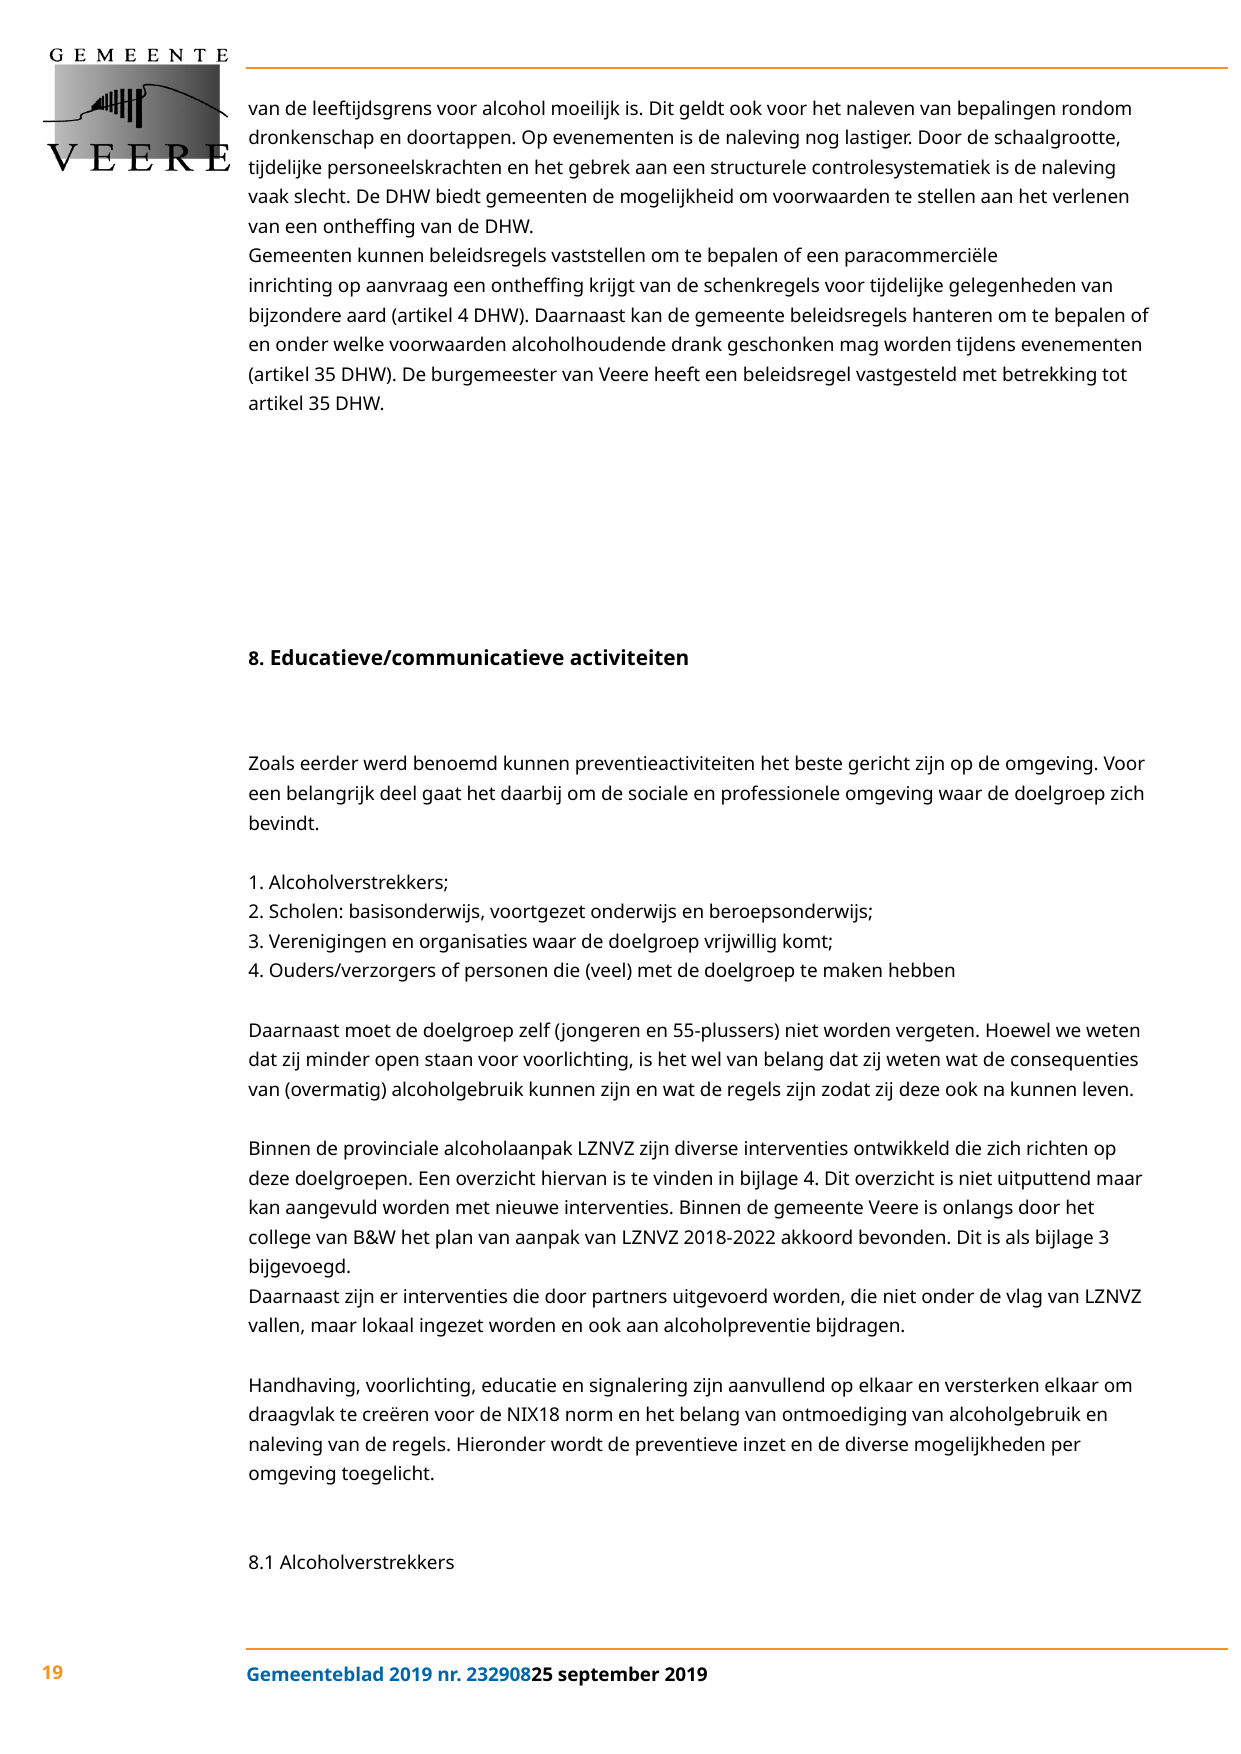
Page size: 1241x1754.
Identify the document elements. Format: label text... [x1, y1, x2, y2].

text 8. Educatieve/communicatieve activiteiten [248, 643, 1152, 672]
picture [41, 47, 231, 172]
text Zoals eerder werd benoemd kunnen preventieactiviteiten het beste gericht zijn op de omgeving. Voor een belangrijk deel gaat het daarbij om de sociale en professionele omgeving waar de doelgroep zich bevindt. [248, 751, 1152, 836]
text inrichting op aanvraag een ontheffing krijgt van de schenkregels voor tijdelijke gelegenheden van bijzondere aard (artikel 4 DHW). Daarnaast kan de gemeente beleidsregels hanteren om te bepalen of en onder welke voorwaarden alcoholhoudende drank geschonken mag worden tijdens evenementen (artikel 35 DHW). De burgemeester van Veere heeft een beleidsregel vastgesteld met betrekking tot artikel 35 DHW. [248, 272, 1152, 416]
text Daarnaast zijn er interventies die door partners uitgevoerd worden, die niet onder de vlag van LZNVZ vallen, maar lokaal ingezet worden en ook aan alcoholpreventie bijdragen. [248, 1283, 1152, 1338]
text Handhaving, voorlichting, educatie en signalering zijn aanvullend op elkaar en versterken elkaar om draagvlak te creëren voor de NIX18 norm en het belang van ontmoediging van alcoholgebruik en naleving van de regels. Hieronder wordt de preventieve inzet en de diverse mogelijkheden per omgeving toegelicht. [248, 1372, 1152, 1486]
text van de leeftijdsgrens voor alcohol moeilijk is. Dit geldt ook voor het naleven van bepalingen rondom dronkenschap en doortappen. Op evenementen is de naleving nog lastiger. Door de schaalgrootte, tijdelijke personeelskrachten en het gebrek aan een structurele controlesystematiek is de naleving vaak slecht. De DHW biedt gemeenten de mogelijkheid om voorwaarden te stellen aan het verlenen van een ontheffing van de DHW. [248, 95, 1152, 239]
text 2. Scholen: basisonderwijs, voortgezet onderwijs en beroepsonderwijs; [248, 898, 1152, 924]
text 8.1 Alcoholverstrekkers [248, 1549, 1152, 1575]
text 4. Ouders/verzorgers of personen die (veel) met de doelgroep te maken hebben [248, 958, 1152, 983]
text Binnen de provinciale alcoholaanpak LZNVZ zijn diverse interventies ontwikkeld die zich richten op deze doelgroepen. Een overzicht hiervan is te vinden in bijlage 4. Dit overzicht is niet uitputtend maar kan aangevuld worden met nieuwe interventies. Binnen de gemeente Veere is onlangs door het college van B&W het plan van aanpak van LZNVZ 2018-2022 akkoord bevonden. Dit is als bijlage 3 bijgevoegd. [248, 1135, 1152, 1279]
text 3. Verenigingen en organisaties waar de doelgroep vrijwillig komt; [248, 928, 1152, 954]
text Daarnaast moet de doelgroep zelf (jongeren en 55-plussers) niet worden vergeten. Hoewel we weten dat zij minder open staan voor voorlichting, is het wel van belang dat zij weten wat de consequenties van (overmatig) alcoholgebruik kunnen zijn en wat de regels zijn zodat zij deze ook na kunnen leven. [248, 1017, 1152, 1102]
text Gemeenten kunnen beleidsregels vaststellen om te bepalen of een paracommerciële [248, 243, 1152, 268]
text 1. Alcoholverstrekkers; [248, 869, 1152, 895]
